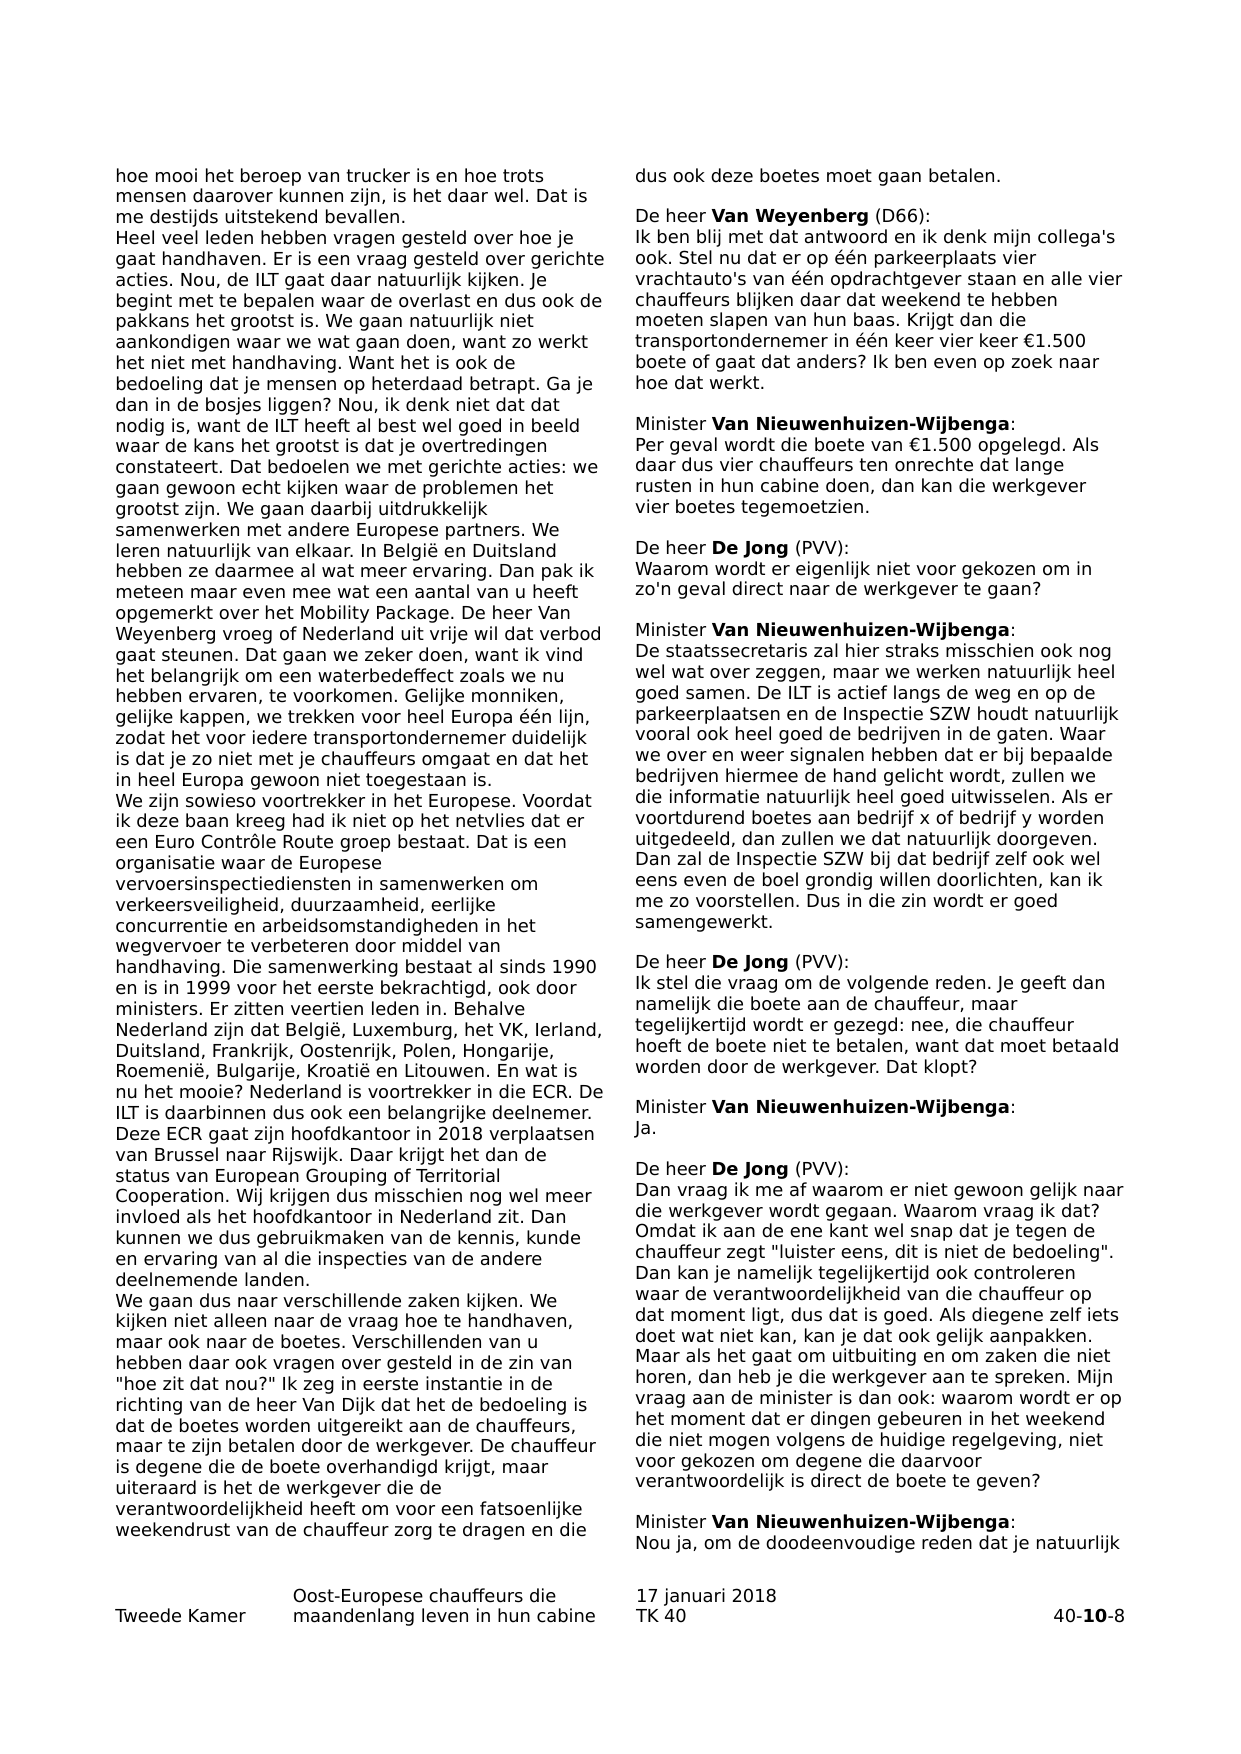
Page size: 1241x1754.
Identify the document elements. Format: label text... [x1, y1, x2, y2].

text Waarom wordt er eigenlijk niet voor gekozen om in zo'n geval direct naar de werkgever te gaan? [635, 558, 1125, 600]
text Minister Van Nieuwenhuizen-Wijbenga: [635, 413, 1125, 434]
text De heer Van Weyenberg (D66): [635, 206, 1125, 227]
text Dan vraag ik me af waarom er niet gewoon gelijk naar die werkgever wordt gegaan. Waarom vraag ik dat? Omdat ik aan de ene kant wel snap dat je tegen de chauffeur zegt "luister eens, dit is niet de bedoeling". Dan kan je namelijk tegelijkertijd ook controleren waar de verantwoordelijkheid van die chauffeur op dat moment ligt, dus dat is goed. Als diegene zelf iets doet wat niet kan, kan je dat ook gelijk aanpakken. Maar als het gaat om uitbuiting en om zaken die niet horen, dan heb je die werkgever aan te spreken. Mijn vraag aan de minister is dan ook: waarom wordt er op het moment dat er dingen gebeuren in het weekend die niet mogen volgens de huidige regelgeving, niet voor gekozen om degene die daarvoor verantwoordelijk is direct de boete te geven? [635, 1179, 1125, 1492]
text Minister Van Nieuwenhuizen-Wijbenga: [635, 1512, 1125, 1533]
text Per geval wordt die boete van €1.500 opgelegd. Als daar dus vier chauffeurs ten onrechte dat lange rusten in hun cabine doen, dan kan die werkgever vier boetes tegemoetzien. [635, 434, 1125, 518]
text De heer De Jong (PVV): [635, 1159, 1125, 1179]
text Nou ja, om de doodeenvoudige reden dat je natuurlijk [635, 1533, 1125, 1554]
text Heel veel leden hebben vragen gesteld over hoe je gaat handhaven. Er is een vraag gesteld over gerichte acties. Nou, de ILT gaat daar natuurlijk kijken. Je begint met te bepalen waar de overlast en dus ook de pakkans het grootst is. We gaan natuurlijk niet aankondigen waar we wat gaan doen, want zo werkt het niet met handhaving. Want het is ook de bedoeling dat je mensen op heterdaad betrapt. Ga je dan in de bosjes liggen? Nou, ik denk niet dat dat nodig is, want de ILT heeft al best wel goed in beeld waar de kans het grootst is dat je overtredingen constateert. Dat bedoelen we met gerichte acties: we gaan gewoon echt kijken waar de problemen het grootst zijn. We gaan daarbij uitdrukkelijk samenwerken met andere Europese partners. We leren natuurlijk van elkaar. In België en Duitsland hebben ze daarmee al wat meer ervaring. Dan pak ik meteen maar even mee wat een aantal van u heeft opgemerkt over het Mobility Package. De heer Van Weyenberg vroeg of Nederland uit vrije wil dat verbod gaat steunen. Dat gaan we zeker doen, want ik vind het belangrijk om een waterbedeffect zoals we nu hebben ervaren, te voorkomen. Gelijke monniken, gelijke kappen, we trekken voor heel Europa één lijn, zodat het voor iedere transportondernemer duidelijk is dat je zo niet met je chauffeurs omgaat en dat het in heel Europa gewoon niet toegestaan is. [115, 228, 605, 790]
text Minister Van Nieuwenhuizen-Wijbenga: [635, 620, 1125, 641]
text De staatssecretaris zal hier straks misschien ook nog wel wat over zeggen, maar we werken natuurlijk heel goed samen. De ILT is actief langs de weg en op de parkeerplaatsen en de Inspectie SZW houdt natuurlijk vooral ook heel goed de bedrijven in de gaten. Waar we over en weer signalen hebben dat er bij bepaalde bedrijven hiermee de hand gelicht wordt, zullen we die informatie natuurlijk heel goed uitwisselen. Als er voortdurend boetes aan bedrijf x of bedrijf y worden uitgedeeld, dan zullen we dat natuurlijk doorgeven. Dan zal de Inspectie SZW bij dat bedrijf zelf ook wel eens even de boel grondig willen doorlichten, kan ik me zo voorstellen. Dus in die zin wordt er goed samengewerkt. [635, 641, 1125, 932]
text Ik stel die vraag om de volgende reden. Je geeft dan namelijk die boete aan de chauffeur, maar tegelijkertijd wordt er gezegd: nee, die chauffeur hoeft de boete niet te betalen, want dat moet betaald worden door de werkgever. Dat klopt? [635, 973, 1125, 1077]
text Ik ben blij met dat antwoord en ik denk mijn collega's ook. Stel nu dat er op één parkeerplaats vier vrachtauto's van één opdrachtgever staan en alle vier chauffeurs blijken daar dat weekend te hebben moeten slapen van hun baas. Krijgt dan die transportondernemer in één keer vier keer €1.500 boete of gaat dat anders? Ik ben even op zoek naar hoe dat werkt. [635, 227, 1125, 393]
text De heer De Jong (PVV): [635, 538, 1125, 558]
text hoe mooi het beroep van trucker is en hoe trots mensen daarover kunnen zijn, is het daar wel. Dat is me destijds uitstekend bevallen. [115, 165, 605, 228]
text We zijn sowieso voortrekker in het Europese. Voordat ik deze baan kreeg had ik niet op het netvlies dat er een Euro Contrôle Route groep bestaat. Dat is een organisatie waar de Europese vervoersinspectiediensten in samenwerken om verkeersveiligheid, duurzaamheid, eerlijke concurrentie en arbeidsomstandigheden in het wegvervoer te verbeteren door middel van handhaving. Die samenwerking bestaat al sinds 1990 en is in 1999 voor het eerste bekrachtigd, ook door ministers. Er zitten veertien leden in. Behalve Nederland zijn dat België, Luxemburg, het VK, Ierland, Duitsland, Frankrijk, Oostenrijk, Polen, Hongarije, Roemenië, Bulgarije, Kroatië en Litouwen. En wat is nu het mooie? Nederland is voortrekker in die ECR. De ILT is daarbinnen dus ook een belangrijke deelnemer. Deze ECR gaat zijn hoofdkantoor in 2018 verplaatsen van Brussel naar Rijswijk. Daar krijgt het dan de status van European Grouping of Territorial Cooperation. Wij krijgen dus misschien nog wel meer invloed als het hoofdkantoor in Nederland zit. Dan kunnen we dus gebruikmaken van de kennis, kunde en ervaring van al die inspecties van de andere deelnemende landen. [115, 790, 605, 1290]
text dus ook deze boetes moet gaan betalen. [635, 165, 1125, 186]
text De heer De Jong (PVV): [635, 952, 1125, 973]
text Minister Van Nieuwenhuizen-Wijbenga: [635, 1097, 1125, 1118]
text We gaan dus naar verschillende zaken kijken. We kijken niet alleen naar de vraag hoe te handhaven, maar ook naar de boetes. Verschillenden van u hebben daar ook vragen over gesteld in de zin van "hoe zit dat nou?" Ik zeg in eerste instantie in de richting van de heer Van Dijk dat het de bedoeling is dat de boetes worden uitgereikt aan de chauffeurs, maar te zijn betalen door de werkgever. De chauffeur is degene die de boete overhandigd krijgt, maar uiteraard is het de werkgever die de verantwoordelijkheid heeft om voor een fatsoenlijke weekendrust van de chauffeur zorg te dragen en die [115, 1290, 605, 1540]
text Ja. [635, 1118, 1125, 1139]
